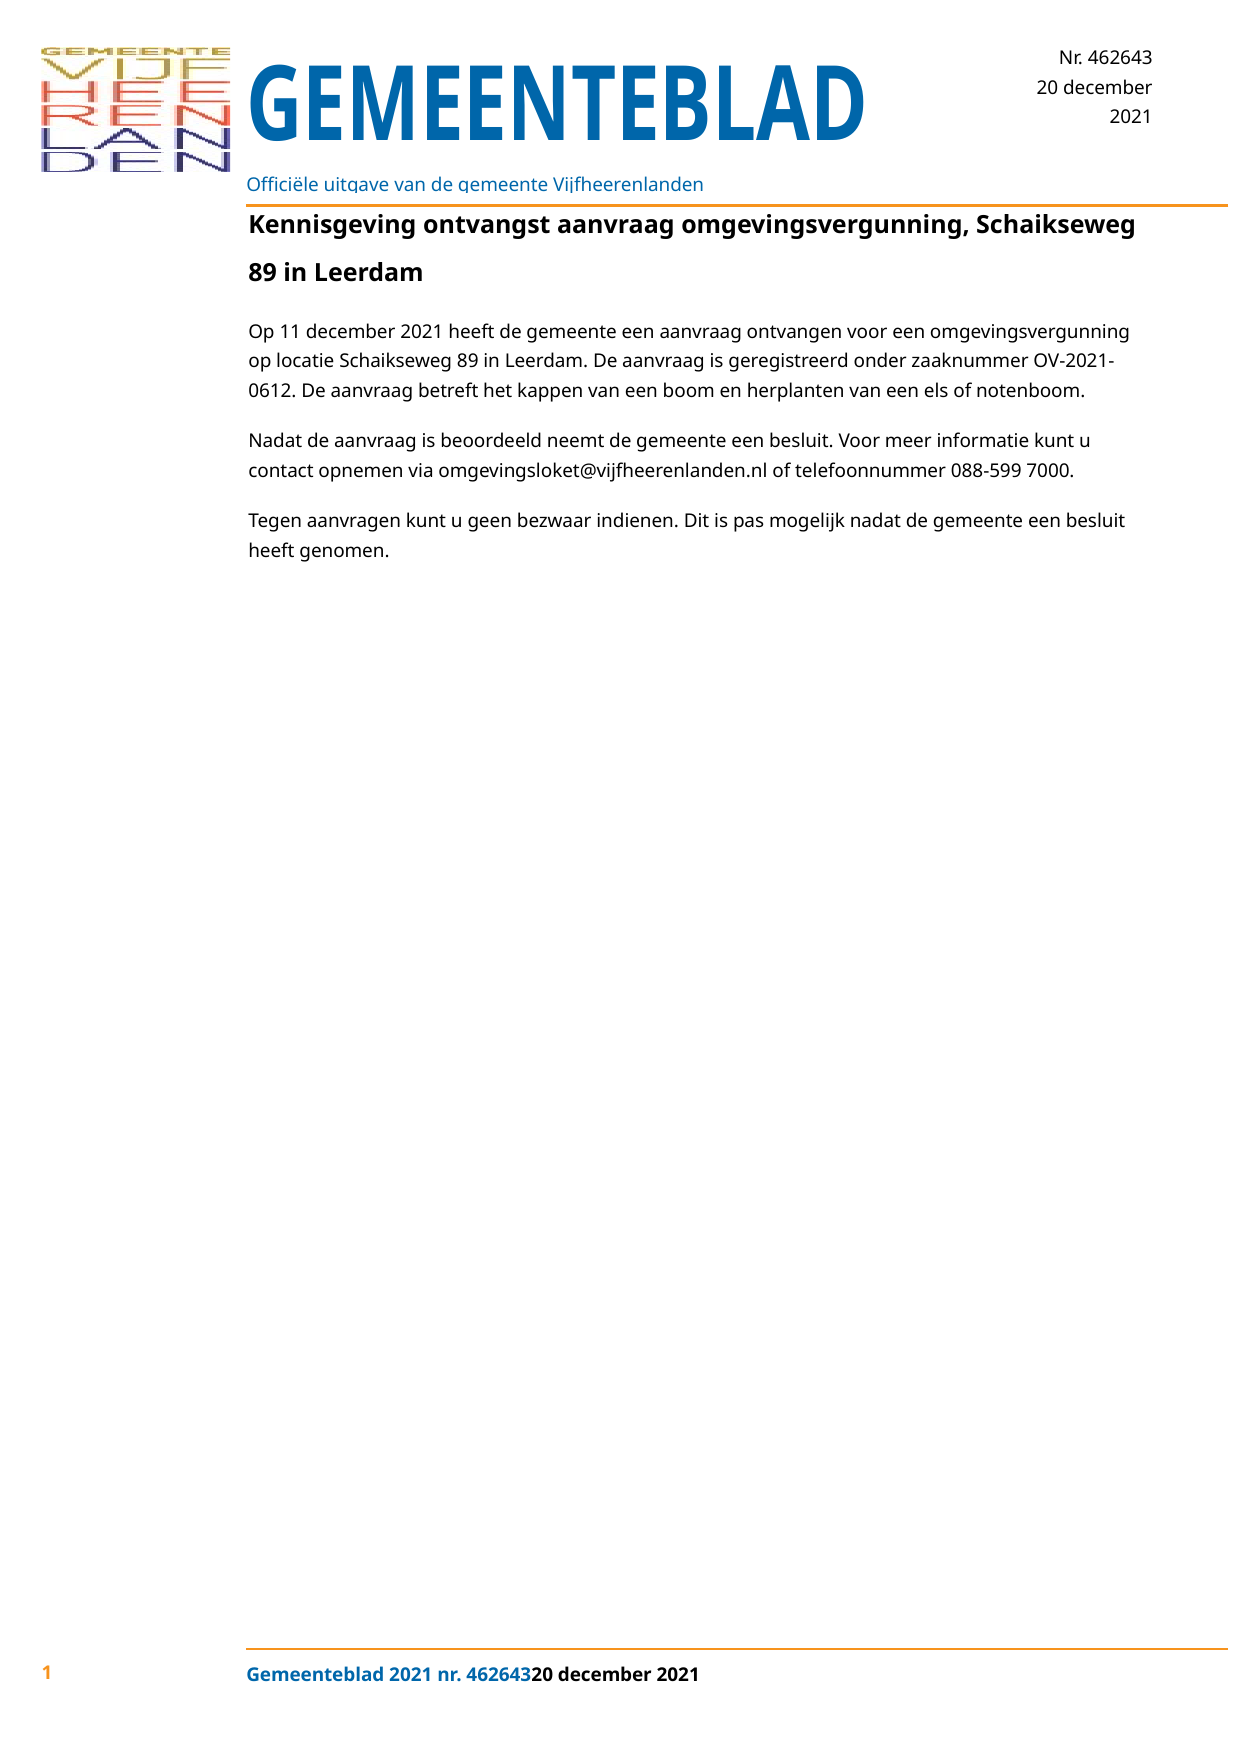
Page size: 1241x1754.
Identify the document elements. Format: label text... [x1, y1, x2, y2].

text Nadat de aanvraag is beoordeeld neemt de gemeente een besluit. Voor meer informatie kunt u contact opnemen via omgevingsloket@vijfheerenlanden.nl of telefoonnummer 088-599 7000. [248, 427, 1152, 483]
text Tegen aanvragen kunt u geen bezwaar indienen. Dit is pas mogelijk nadat de gemeente een besluit heeft genomen. [248, 507, 1152, 563]
text Kennisgeving ontvangst aanvraag omgevingsvergunning, Schaikseweg 89 in Leerdam [248, 207, 1152, 288]
text Op 11 december 2021 heeft de gemeente een aanvraag ontvangen voor een omgevingsvergunning op locatie Schaikseweg 89 in Leerdam. De aanvraag is geregistreerd onder zaaknummer OV-2021-0612. De aanvraag betreft het kappen van een boom en herplanten van een els of notenboom. [248, 318, 1152, 403]
picture [41, 47, 231, 172]
